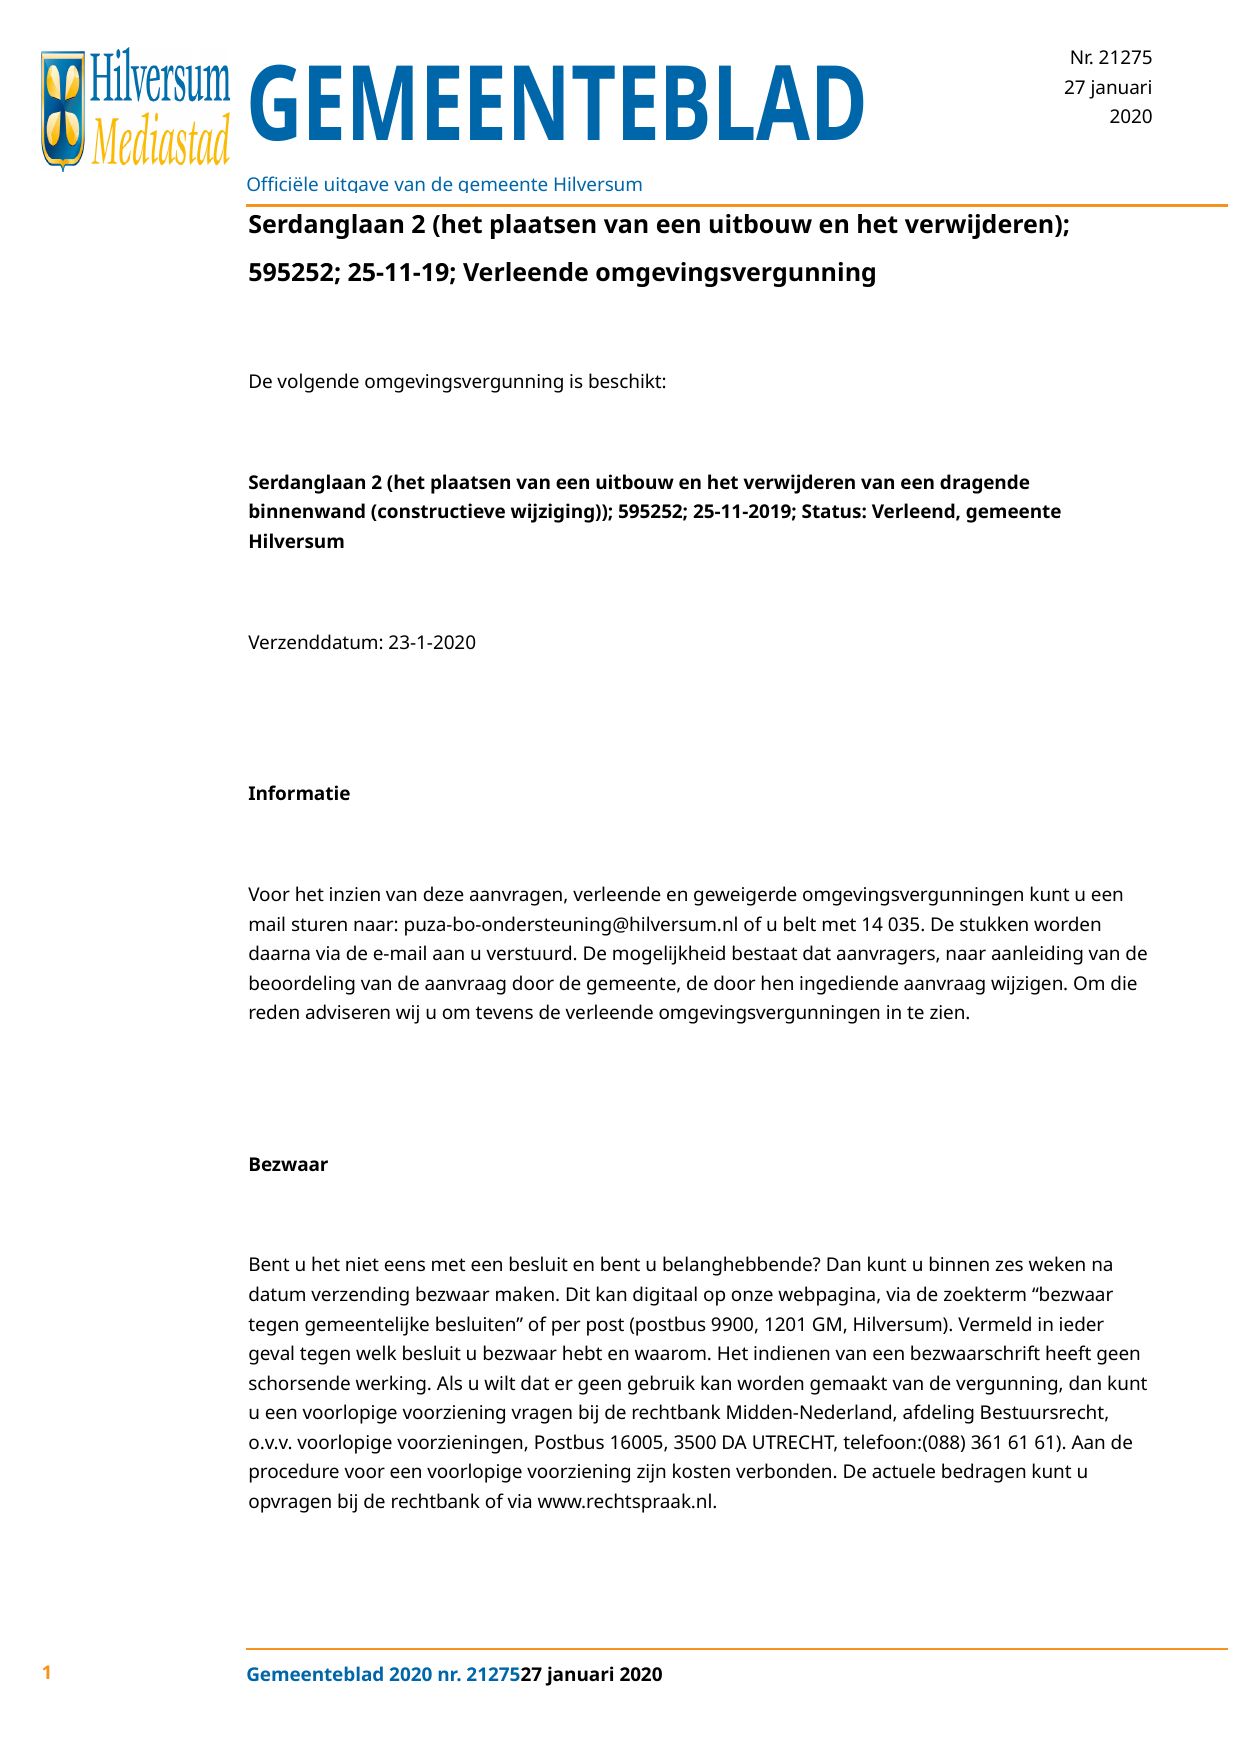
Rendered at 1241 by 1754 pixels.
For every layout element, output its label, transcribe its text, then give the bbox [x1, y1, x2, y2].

text Verzenddatum: 23-1-2020 [248, 629, 1152, 655]
text Bezwaar [248, 1151, 1152, 1177]
text Informatie [248, 780, 1152, 806]
text Bent u het niet eens met een besluit en bent u belanghebbende? Dan kunt u binnen zes weken na datum verzending bezwaar maken. Dit kan digitaal op onze webpagina, via de zoekterm “bezwaar tegen gemeentelijke besluiten” of per post (postbus 9900, 1201 GM, Hilversum). Vermeld in ieder geval tegen welk besluit u bezwaar hebt en waarom. Het indienen van een bezwaarschrift heeft geen schorsende werking. Als u wilt dat er geen gebruik kan worden gemaakt van de vergunning, dan kunt u een voorlopige voorziening vragen bij de rechtbank Midden-Nederland, afdeling Bestuursrecht, o.v.v. voorlopige voorzieningen, Postbus 16005, 3500 DA UTRECHT, telefoon:(088) 361 61 61). Aan de procedure voor een voorlopige voorziening zijn kosten verbonden. De actuele bedragen kunt u opvragen bij de rechtbank of via www.rechtspraak.nl. [248, 1252, 1152, 1514]
text Voor het inzien van deze aanvragen, verleende en geweigerde omgevingsvergunningen kunt u een mail sturen naar: puza-bo-ondersteuning@hilversum.nl of u belt met 14 035. De stukken worden daarna via de e-mail aan u verstuurd. De mogelijkheid bestaat dat aanvragers, naar aanleiding van de beoordeling van de aanvraag door de gemeente, de door hen ingediende aanvraag wijzigen. Om die reden adviseren wij u om tevens de verleende omgevingsvergunningen in te zien. [248, 881, 1152, 1025]
picture [41, 47, 231, 172]
text Serdanglaan 2 (het plaatsen van een uitbouw en het verwijderen van een dragende binnenwand (constructieve wijziging)); 595252; 25-11-2019; Status: Verleend, gemeente Hilversum [248, 469, 1152, 554]
text De volgende omgevingsvergunning is beschikt: [248, 368, 1152, 394]
text Serdanglaan 2 (het plaatsen van een uitbouw en het verwijderen); 595252; 25-11-19; Verleende omgevingsvergunning [248, 207, 1152, 288]
